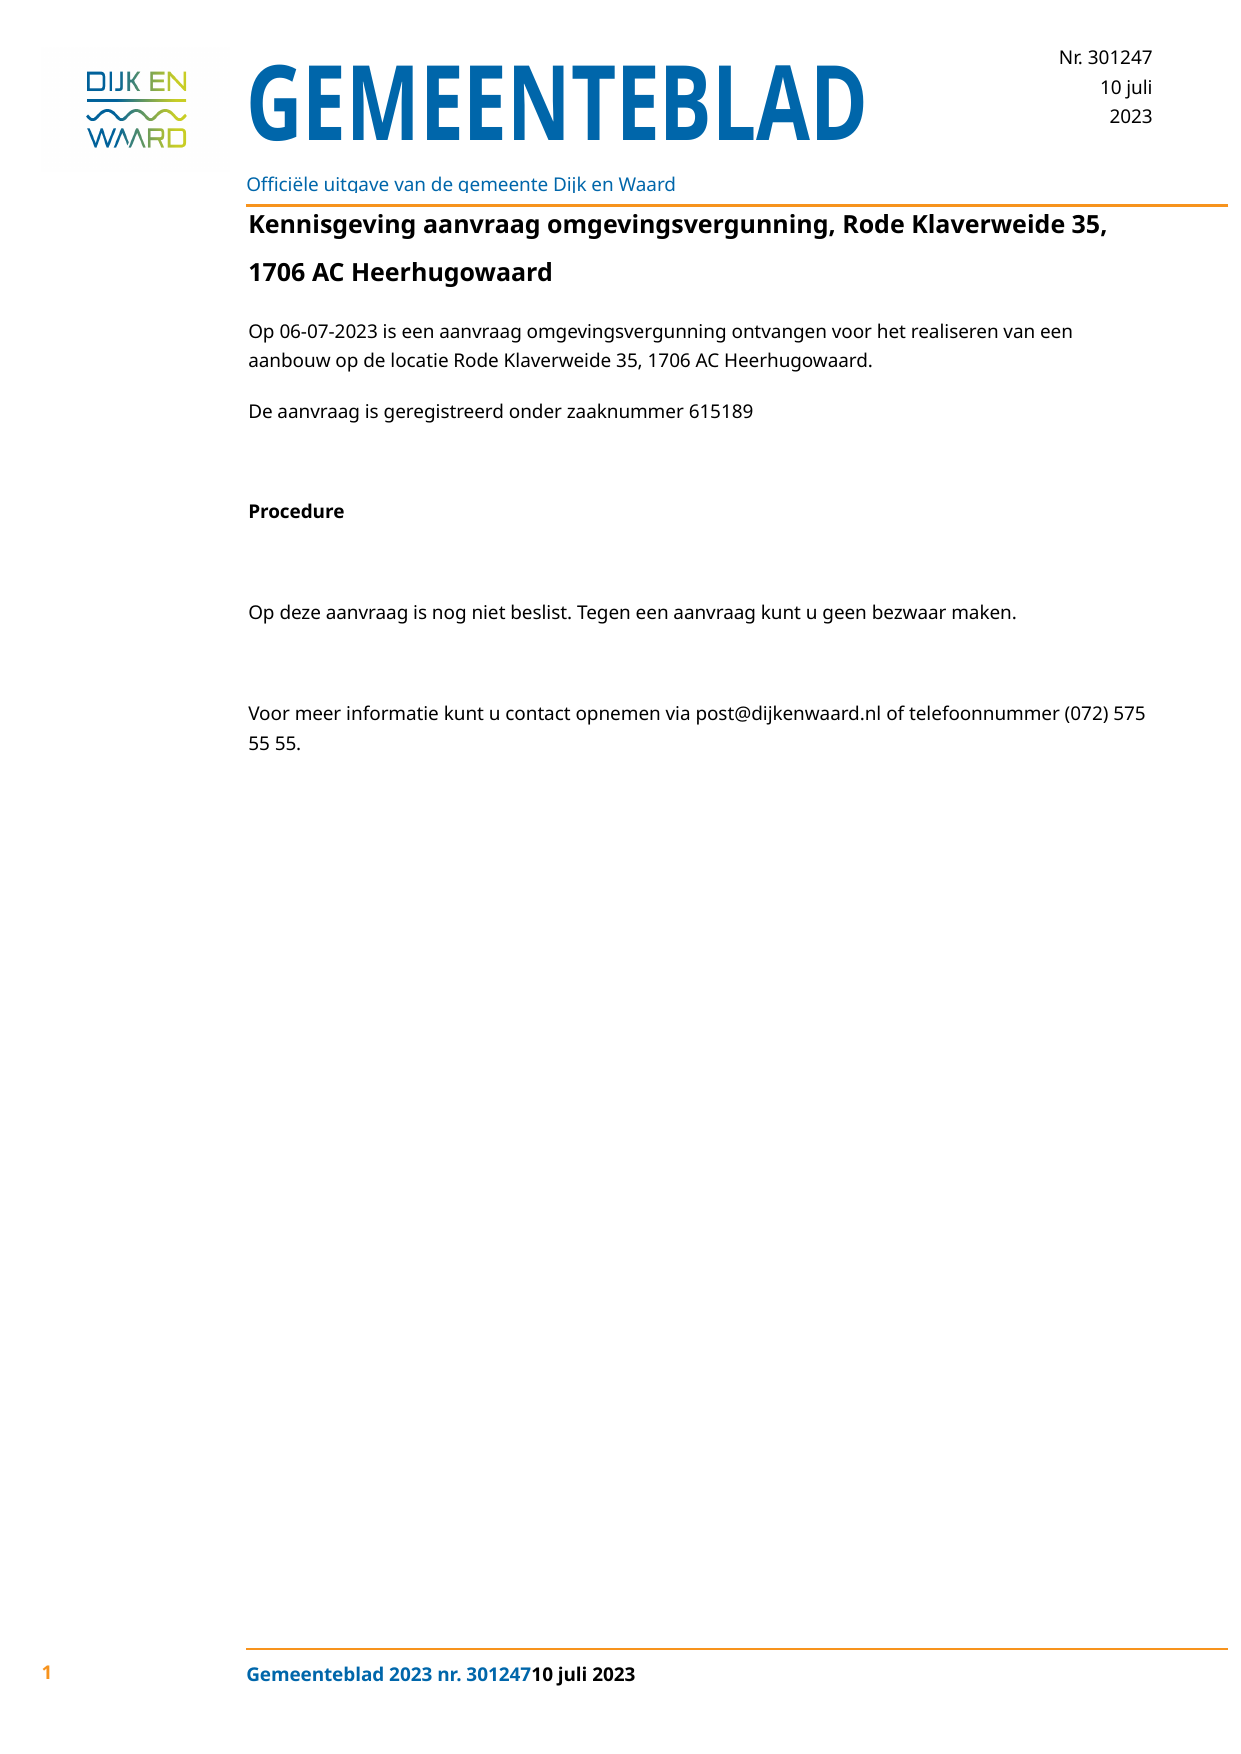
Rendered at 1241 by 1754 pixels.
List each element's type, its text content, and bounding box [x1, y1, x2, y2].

text Procedure [248, 499, 1152, 524]
picture [41, 47, 231, 172]
text Kennisgeving aanvraag omgevingsvergunning, Rode Klaverweide 35, 1706 AC Heerhugowaard [248, 207, 1152, 288]
text Op 06-07-2023 is een aanvraag omgevingsvergunning ontvangen voor het realiseren van een aanbouw op de locatie Rode Klaverweide 35, 1706 AC Heerhugowaard. [248, 318, 1152, 373]
text Op deze aanvraag is nog niet beslist. Tegen een aanvraag kunt u geen bezwaar maken. [248, 599, 1152, 625]
text Voor meer informatie kunt u contact opnemen via post@dijkenwaard.nl of telefoonnummer (072) 575 55 55. [248, 700, 1152, 756]
text De aanvraag is geregistreerd onder zaaknummer 615189 [248, 398, 1152, 424]
